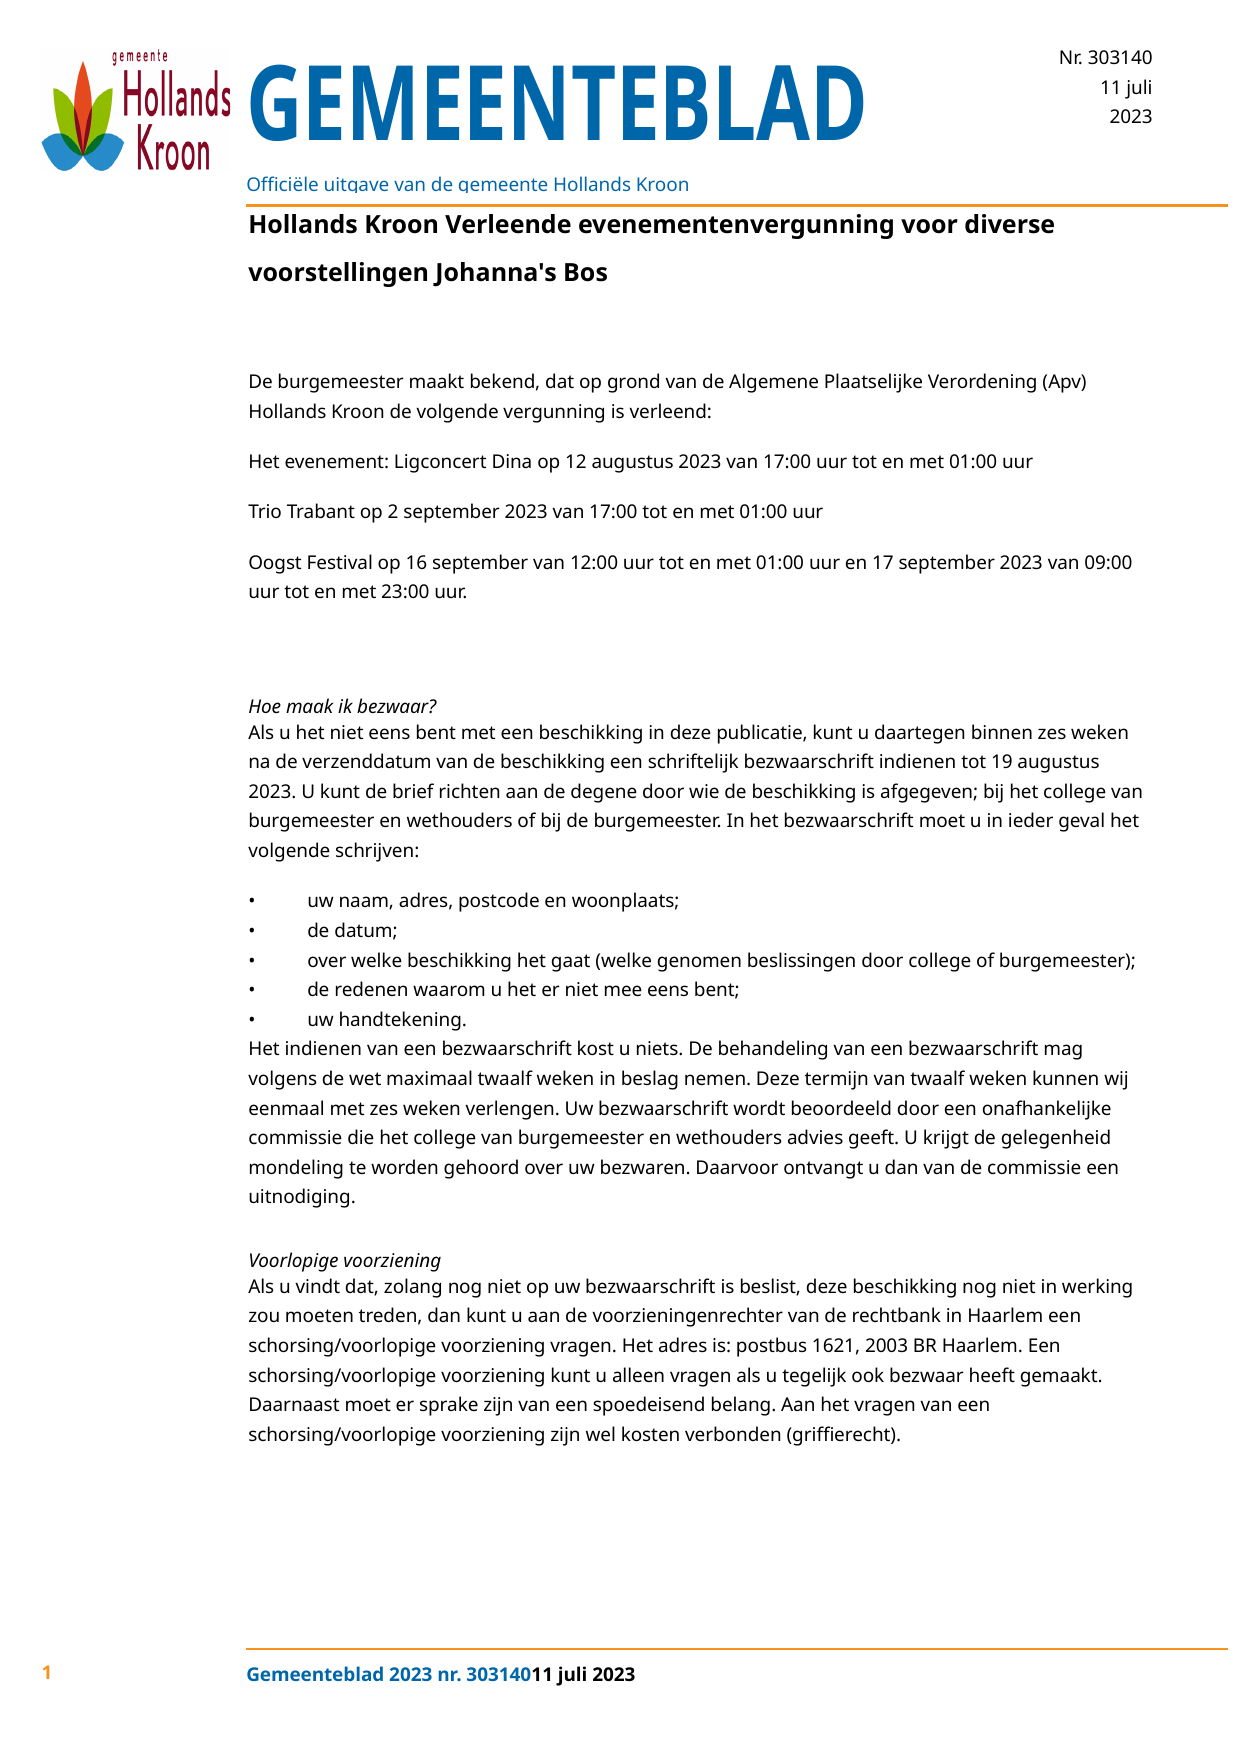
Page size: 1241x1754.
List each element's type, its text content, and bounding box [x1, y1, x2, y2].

list over welke beschikking het gaat (welke genomen beslissingen door college of burgemeester); [248, 947, 1152, 972]
text Oogst Festival op 16 september van 12:00 uur tot en met 01:00 uur en 17 september 2023 van 09:00 uur tot en met 23:00 uur. [248, 549, 1152, 604]
list de datum; [248, 917, 1152, 943]
text Hollands Kroon Verleende evenementenvergunning voor diverse voorstellingen Johanna's Bos [248, 207, 1152, 288]
list uw handtekening. [248, 1006, 1152, 1032]
text Voorlopige voorziening [248, 1247, 1152, 1273]
text Hoe maak ik bezwaar? [248, 693, 1152, 719]
text Het indienen van een bezwaarschrift kost u niets. De behandeling van een bezwaarschrift mag volgens de wet maximaal twaalf weken in beslag nemen. Deze termijn van twaalf weken kunnen wij eenmaal met zes weken verlengen. Uw bezwaarschrift wordt beoordeeld door een onafhankelijke commissie die het college van burgemeester en wethouders advies geeft. U krijgt de gelegenheid mondeling te worden gehoord over uw bezwaren. Daarvoor ontvangt u dan van de commissie een uitnodiging. [248, 1036, 1152, 1209]
text Als u vindt dat, zolang nog niet op uw bezwaarschrift is beslist, deze beschikking nog niet in werking zou moeten treden, dan kunt u aan de voorzieningenrechter van de rechtbank in Haarlem een schorsing/voorlopige voorziening vragen. Het adres is: postbus 1621, 2003 BR Haarlem. Een schorsing/voorlopige voorziening kunt u alleen vragen als u tegelijk ook bezwaar heeft gemaakt. Daarnaast moet er sprake zijn van een spoedeisend belang. Aan het vragen van een schorsing/voorlopige voorziening zijn wel kosten verbonden (griffierecht). [248, 1273, 1152, 1447]
picture [41, 47, 231, 172]
text Als u het niet eens bent met een beschikking in deze publicatie, kunt u daartegen binnen zes weken na de verzenddatum van de beschikking een schriftelijk bezwaarschrift indienen tot 19 augustus 2023. U kunt de brief richten aan de degene door wie de beschikking is afgegeven; bij het college van burgemeester en wethouders of bij de burgemeester. In het bezwaarschrift moet u in ieder geval het volgende schrijven: [248, 719, 1152, 863]
list de redenen waarom u het er niet mee eens bent; [248, 976, 1152, 1002]
list uw naam, adres, postcode en woonplaats; [248, 888, 1152, 913]
text Het evenement: Ligconcert Dina op 12 augustus 2023 van 17:00 uur tot en met 01:00 uur [248, 448, 1152, 474]
text Trio Trabant op 2 september 2023 van 17:00 tot en met 01:00 uur [248, 499, 1152, 524]
text De burgemeester maakt bekend, dat op grond van de Algemene Plaatselijke Verordening (Apv) Hollands Kroon de volgende vergunning is verleend: [248, 368, 1152, 424]
